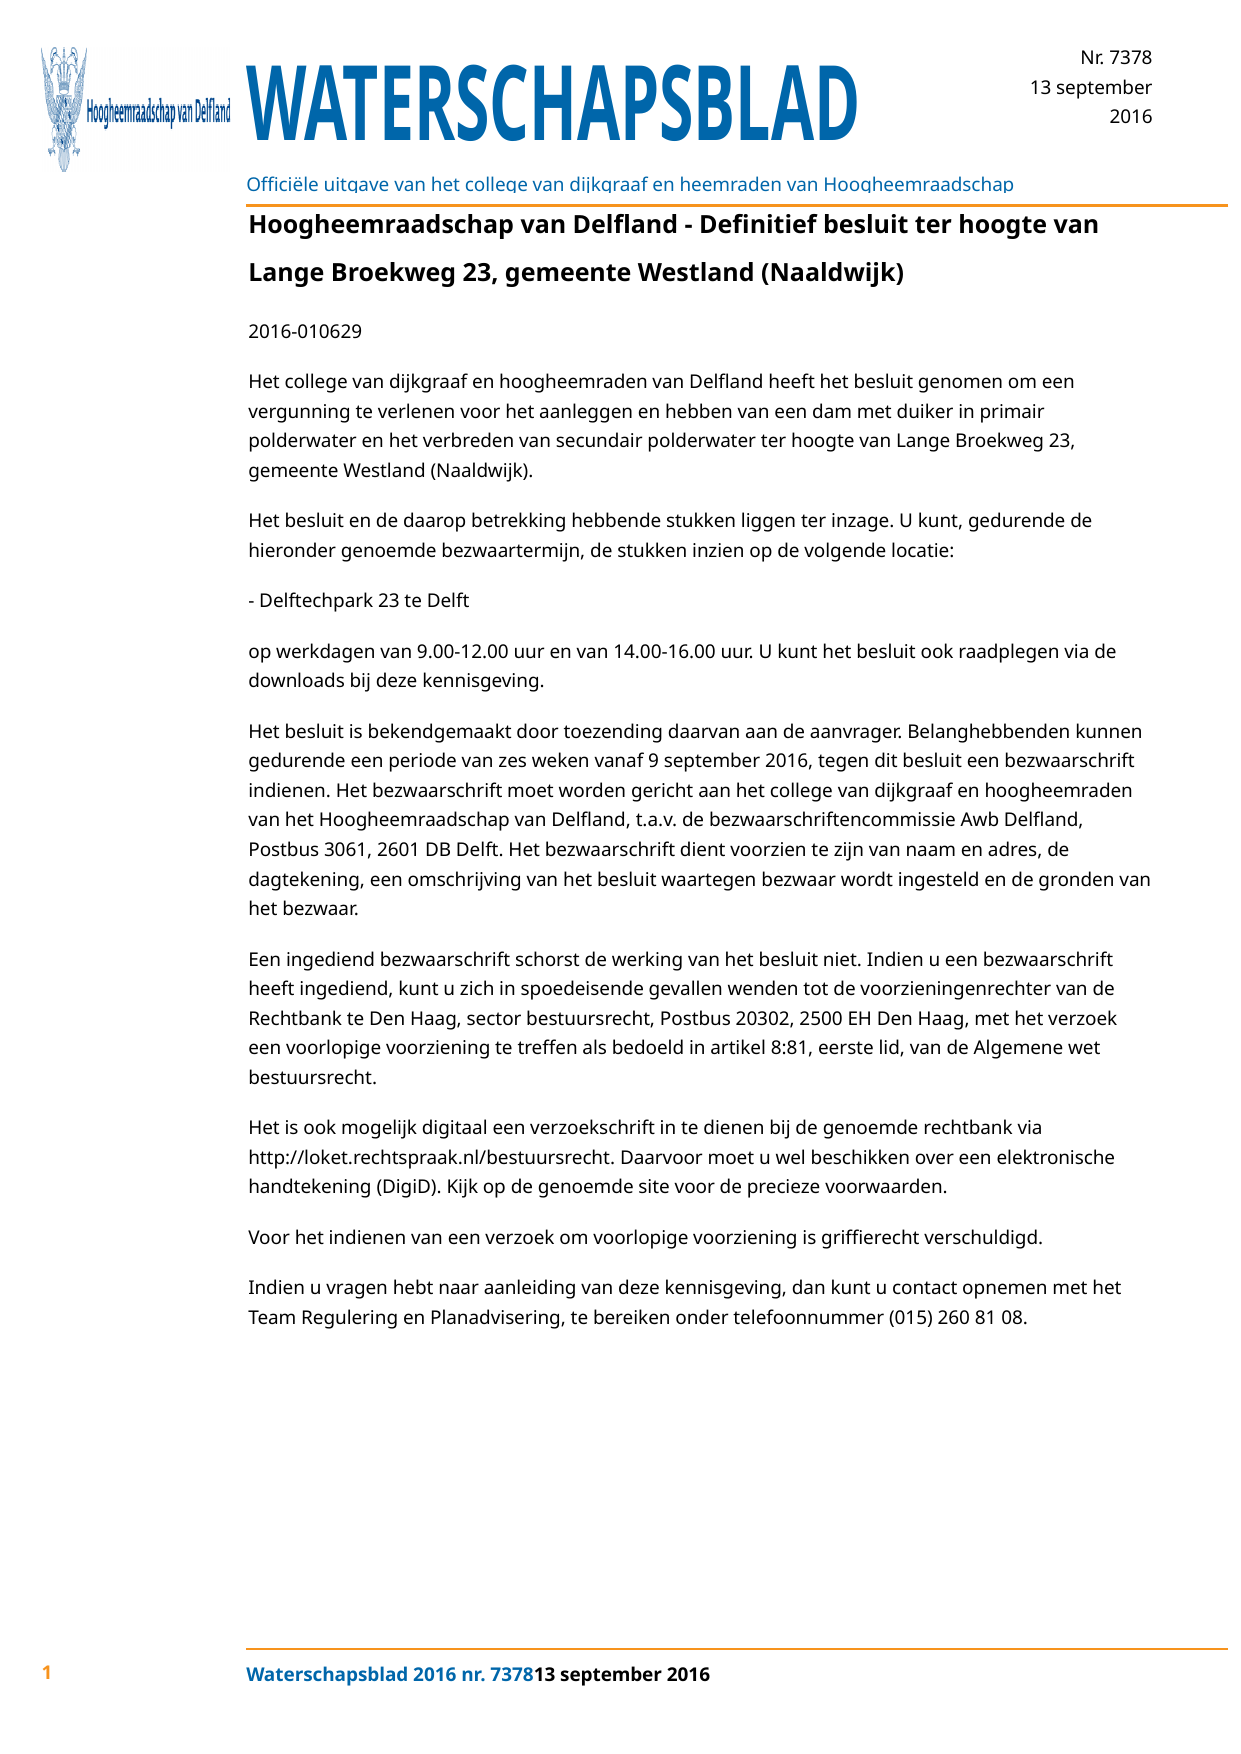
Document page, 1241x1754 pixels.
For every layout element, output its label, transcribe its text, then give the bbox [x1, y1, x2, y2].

text Het is ook mogelijk digitaal een verzoekschrift in te dienen bij de genoemde rechtbank via http://loket.rechtspraak.nl/bestuursrecht. Daarvoor moet u wel beschikken over een elektronische handtekening (DigiD). Kijk op de genoemde site voor de precieze voorwaarden. [248, 1114, 1152, 1199]
text - Delftechpark 23 te Delft [248, 587, 1152, 613]
text op werkdagen van 9.00-12.00 uur en van 14.00-16.00 uur. U kunt het besluit ook raadplegen via de downloads bij deze kennisgeving. [248, 638, 1152, 693]
text 2016-010629 [248, 318, 1152, 344]
text Het college van dijkgraaf en hoogheemraden van Delfland heeft het besluit genomen om een vergunning te verlenen voor het aanleggen en hebben van een dam met duiker in primair polderwater en het verbreden van secundair polderwater ter hoogte van Lange Broekweg 23, gemeente Westland (Naaldwijk). [248, 368, 1152, 483]
text Het besluit is bekendgemaakt door toezending daarvan aan de aanvrager. Belanghebbenden kunnen gedurende een periode van zes weken vanaf 9 september 2016, tegen dit besluit een bezwaarschrift indienen. Het bezwaarschrift moet worden gericht aan het college van dijkgraaf en hoogheemraden van het Hoogheemraadschap van Delfland, t.a.v. de bezwaarschriftencommissie Awb Delfland, Postbus 3061, 2601 DB Delft. Het bezwaarschrift dient voorzien te zijn van naam en adres, de dagtekening, een omschrijving van het besluit waartegen bezwaar wordt ingesteld en de gronden van het bezwaar. [248, 718, 1152, 921]
text Een ingediend bezwaarschrift schorst de werking van het besluit niet. Indien u een bezwaarschrift heeft ingediend, kunt u zich in spoedeisende gevallen wenden tot de voorzieningenrechter van de Rechtbank te Den Haag, sector bestuursrecht, Postbus 20302, 2500 EH Den Haag, met het verzoek een voorlopige voorziening te treffen als bedoeld in artikel 8:81, eerste lid, van de Algemene wet bestuursrecht. [248, 946, 1152, 1090]
text Hoogheemraadschap van Delfland - Definitief besluit ter hoogte van Lange Broekweg 23, gemeente Westland (Naaldwijk) [248, 207, 1152, 288]
picture [41, 47, 231, 172]
text Het besluit en de daarop betrekking hebbende stukken liggen ter inzage. U kunt, gedurende de hieronder genoemde bezwaartermijn, de stukken inzien op de volgende locatie: [248, 507, 1152, 563]
text Voor het indienen van een verzoek om voorlopige voorziening is griffierecht verschuldigd. [248, 1224, 1152, 1250]
text Indien u vragen hebt naar aanleiding van deze kennisgeving, dan kunt u contact opnemen met het Team Regulering en Planadvisering, te bereiken onder telefoonnummer (015) 260 81 08. [248, 1274, 1152, 1330]
